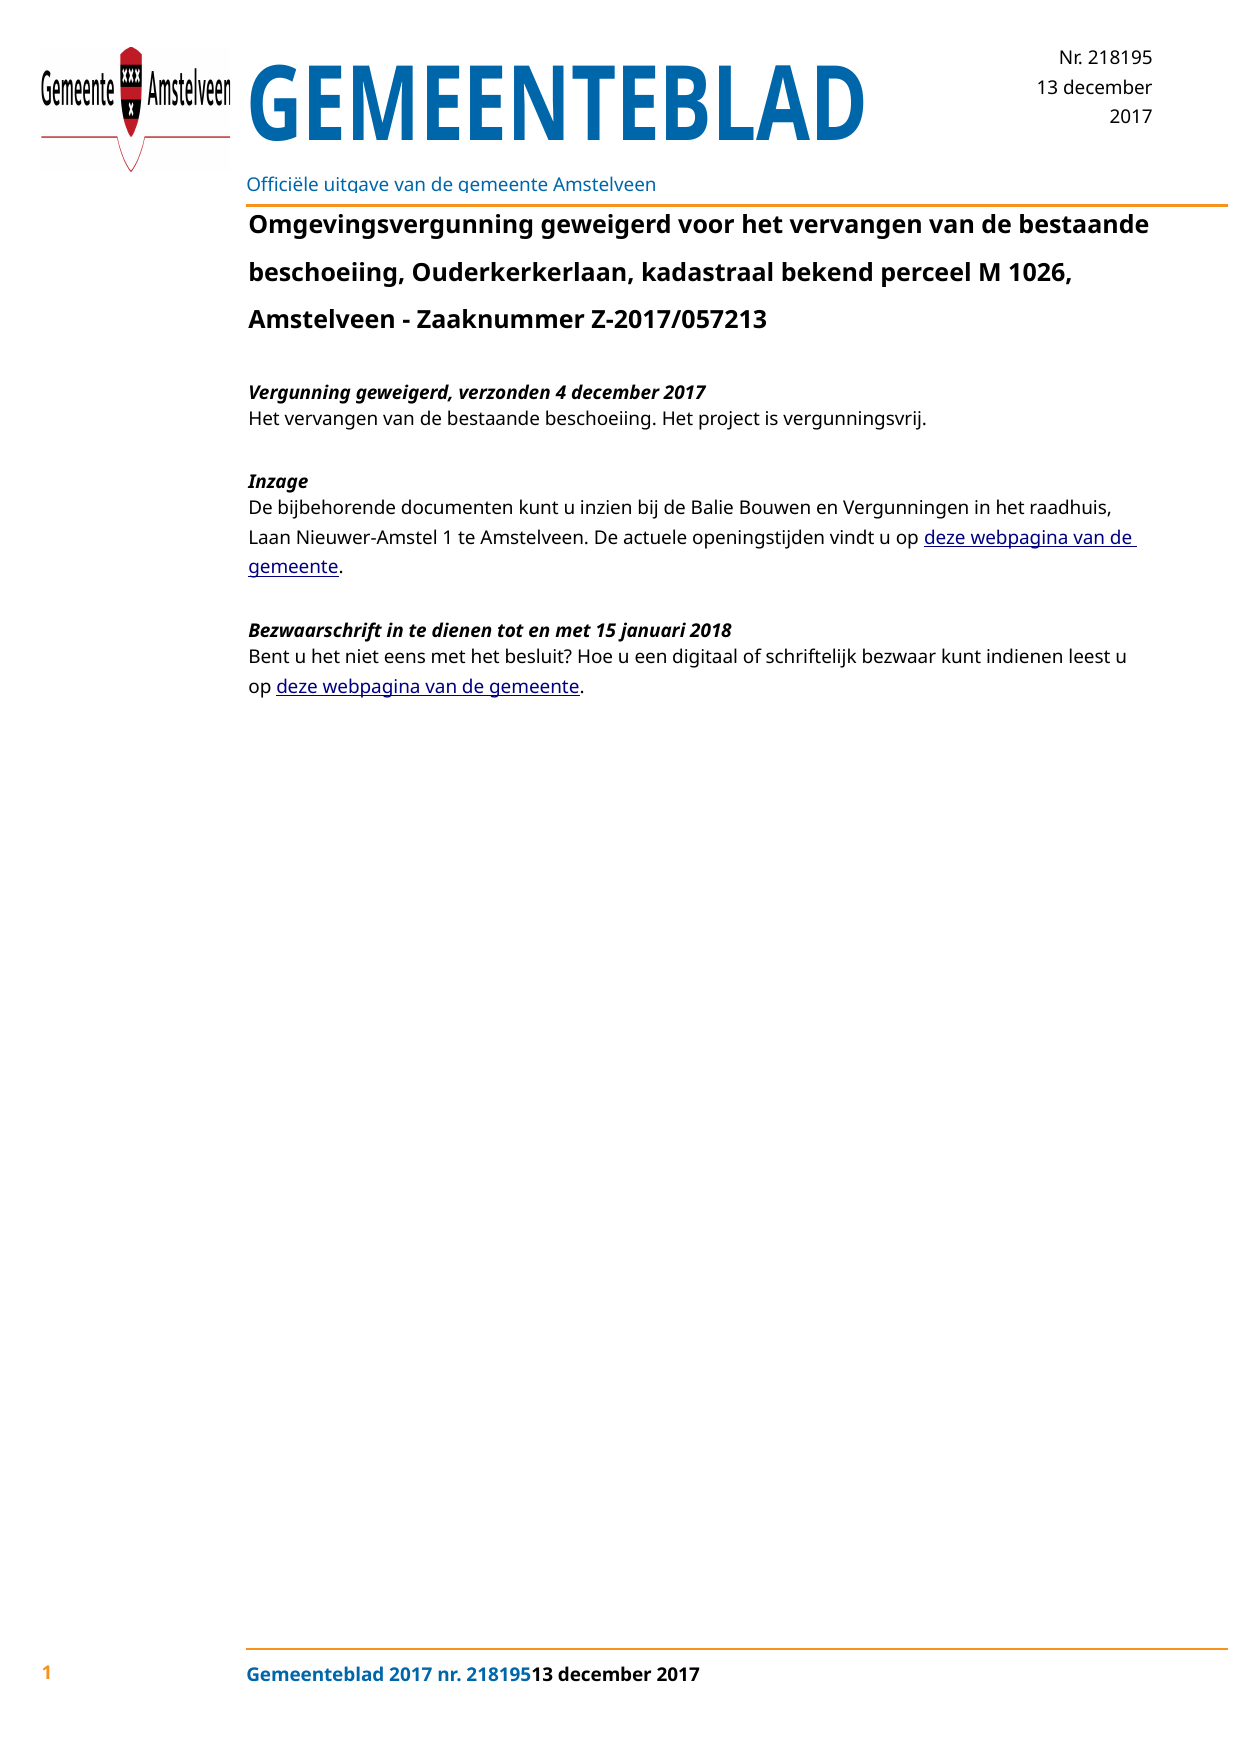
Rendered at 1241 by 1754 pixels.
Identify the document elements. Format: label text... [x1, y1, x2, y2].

text Vergunning geweigerd, verzonden 4 december 2017 [248, 379, 1152, 405]
text De bijbehorende documenten kunt u inzien bij de Balie Bouwen en Vergunningen in het raadhuis, Laan Nieuwer-Amstel 1 te Amstelveen. De actuele openingstijden vindt u op deze webpagina van de gemeente. [248, 494, 1152, 579]
text Het vervangen van de bestaande beschoeiing. Het project is vergunningsvrij. [248, 405, 1152, 431]
text Bezwaarschrift in te dienen tot en met 15 januari 2018 [248, 618, 1152, 643]
text Omgevingsvergunning geweigerd voor het vervangen van de bestaande beschoeiing, Ouderkerkerlaan, kadastraal bekend perceel M 1026, Amstelveen - Zaaknummer Z-2017/057213 [248, 207, 1152, 336]
text Inzage [248, 469, 1152, 494]
picture [41, 47, 231, 172]
text Bent u het niet eens met het besluit? Hoe u een digitaal of schriftelijk bezwaar kunt indienen leest u op deze webpagina van de gemeente. [248, 643, 1152, 699]
